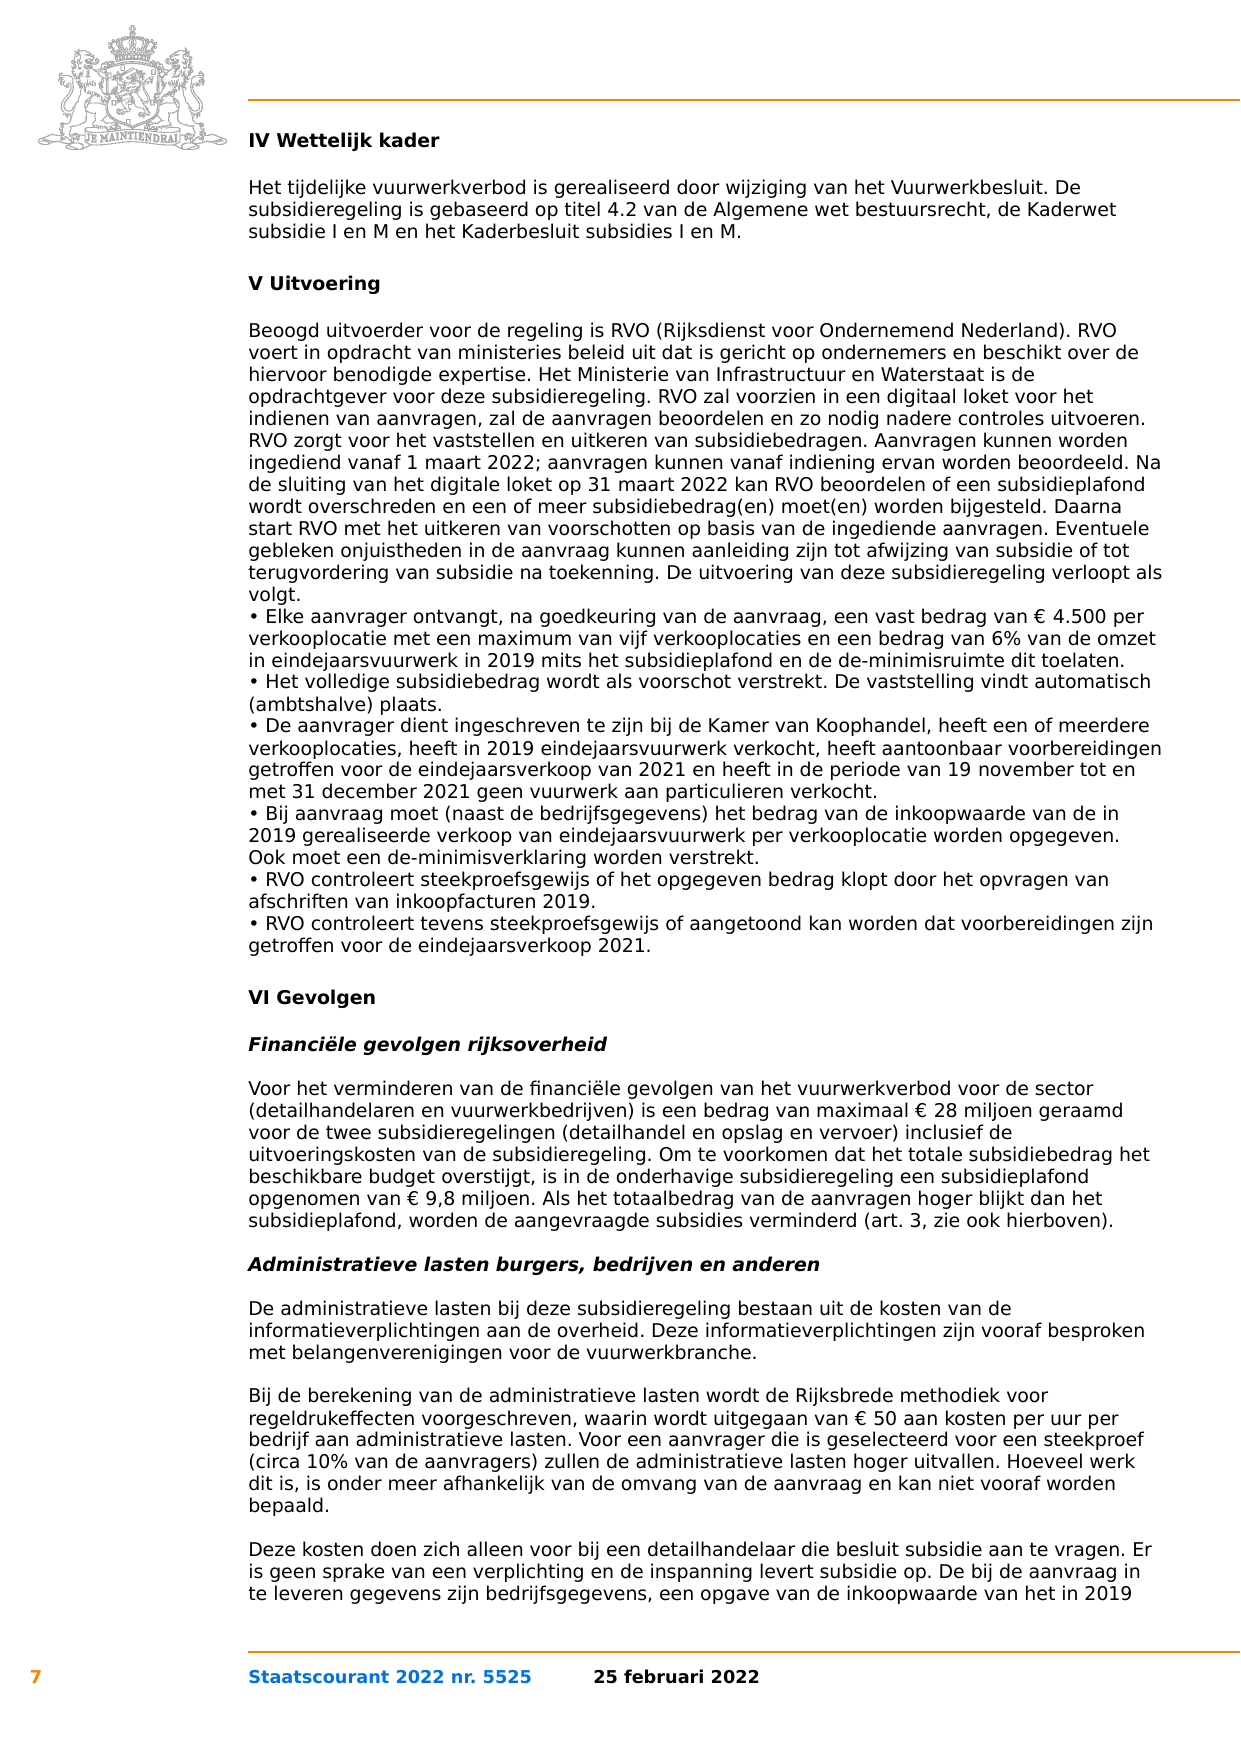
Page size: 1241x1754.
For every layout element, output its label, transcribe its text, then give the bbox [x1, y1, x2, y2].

text • Het volledige subsidiebedrag wordt als voorschot verstrekt. De vaststelling vindt automatisch (ambtshalve) plaats. [248, 671, 1163, 715]
subtitle VI Gevolgen [248, 987, 1163, 1009]
subtitle IV Wettelijk kader [248, 130, 1163, 152]
text Bij de berekening van de administratieve lasten wordt de Rijksbrede methodiek voor regeldrukeffecten voorgeschreven, waarin wordt uitgegaan van € 50 aan kosten per uur per bedrijf aan administratieve lasten. Voor een aanvrager die is geselecteerd voor een steekproef (circa 10% van de aanvragers) zullen de administratieve lasten hoger uitvallen. Hoeveel werk dit is, is onder meer afhankelijk van de omvang van de aanvraag en kan niet vooraf worden bepaald. [248, 1385, 1163, 1517]
text Het tijdelijke vuurwerkverbod is gerealiseerd door wijziging van het Vuurwerkbesluit. De subsidieregeling is gebaseerd op titel 4.2 van de Algemene wet bestuursrecht, de Kaderwet subsidie I en M en het Kaderbesluit subsidies I en M. [248, 177, 1163, 243]
text • RVO controleert tevens steekproefsgewijs of aangetoond kan worden dat voorbereidingen zijn getroffen voor de eindejaarsverkoop 2021. [248, 913, 1163, 957]
text De administratieve lasten bij deze subsidieregeling bestaan uit de kosten van de informatieverplichtingen aan de overheid. Deze informatieverplichtingen zijn vooraf besproken met belangenverenigingen voor de vuurwerkbranche. [248, 1298, 1163, 1363]
text • Elke aanvrager ontvangt, na goedkeuring van de aanvraag, een vast bedrag van € 4.500 per verkooplocatie met een maximum van vijf verkooplocaties en een bedrag van 6% van de omzet in eindejaarsvuurwerk in 2019 mits het subsidieplafond en de de-minimisruimte dit toelaten. [248, 606, 1163, 671]
text Voor het verminderen van de financiële gevolgen van het vuurwerkverbod voor de sector (detailhandelaren en vuurwerkbedrijven) is een bedrag van maximaal € 28 miljoen geraamd voor de twee subsidieregelingen (detailhandel en opslag en vervoer) inclusief de uitvoeringskosten van de subsidieregeling. Om te voorkomen dat het totale subsidiebedrag het beschikbare budget overstijgt, is in de onderhavige subsidieregeling een subsidieplafond opgenomen van € 9,8 miljoen. Als het totaalbedrag van de aanvragen hoger blijkt dan het subsidieplafond, worden de aangevraagde subsidies verminderd (art. 3, zie ook hierboven). [248, 1078, 1163, 1232]
subtitle Financiële gevolgen rijksoverheid [248, 1034, 1163, 1056]
text • De aanvrager dient ingeschreven te zijn bij de Kamer van Koophandel, heeft een of meerdere verkooplocaties, heeft in 2019 eindejaarsvuurwerk verkocht, heeft aantoonbaar voorbereidingen getroffen voor de eindejaarsverkoop van 2021 en heeft in de periode van 19 november tot en met 31 december 2021 geen vuurwerk aan particulieren verkocht. [248, 715, 1163, 803]
text • Bij aanvraag moet (naast de bedrijfsgegevens) het bedrag van de inkoopwaarde van de in 2019 gerealiseerde verkoop van eindejaarsvuurwerk per verkooplocatie worden opgegeven. Ook moet een de-minimisverklaring worden verstrekt. [248, 803, 1163, 869]
subtitle V Uitvoering [248, 273, 1163, 295]
text Deze kosten doen zich alleen voor bij een detailhandelaar die besluit subsidie aan te vragen. Er is geen sprake van een verplichting en de inspanning levert subsidie op. De bij de aanvraag in te leveren gegevens zijn bedrijfsgegevens, een opgave van de inkoopwaarde van het in 2019 [248, 1539, 1163, 1605]
text • RVO controleert steekproefsgewijs of het opgegeven bedrag klopt door het opvragen van afschriften van inkoopfacturen 2019. [248, 869, 1163, 913]
subtitle Administratieve lasten burgers, bedrijven en anderen [248, 1254, 1163, 1276]
text Beoogd uitvoerder voor de regeling is RVO (Rijksdienst voor Ondernemend Nederland). RVO voert in opdracht van ministeries beleid uit dat is gericht op ondernemers en beschikt over de hiervoor benodigde expertise. Het Ministerie van Infrastructuur en Waterstaat is de opdrachtgever voor deze subsidieregeling. RVO zal voorzien in een digitaal loket voor het indienen van aanvragen, zal de aanvragen beoordelen en zo nodig nadere controles uitvoeren. RVO zorgt voor het vaststellen en uitkeren van subsidiebedragen. Aanvragen kunnen worden ingediend vanaf 1 maart 2022; aanvragen kunnen vanaf indiening ervan worden beoordeeld. Na de sluiting van het digitale loket op 31 maart 2022 kan RVO beoordelen of een subsidieplafond wordt overschreden en een of meer subsidiebedrag(en) moet(en) worden bijgesteld. Daarna start RVO met het uitkeren van voorschotten op basis van de ingediende aanvragen. Eventuele gebleken onjuistheden in de aanvraag kunnen aanleiding zijn tot afwijzing van subsidie of tot terugvordering van subsidie na toekenning. De uitvoering van deze subsidieregeling verloopt als volgt. [248, 320, 1163, 606]
picture [38, 25, 227, 150]
